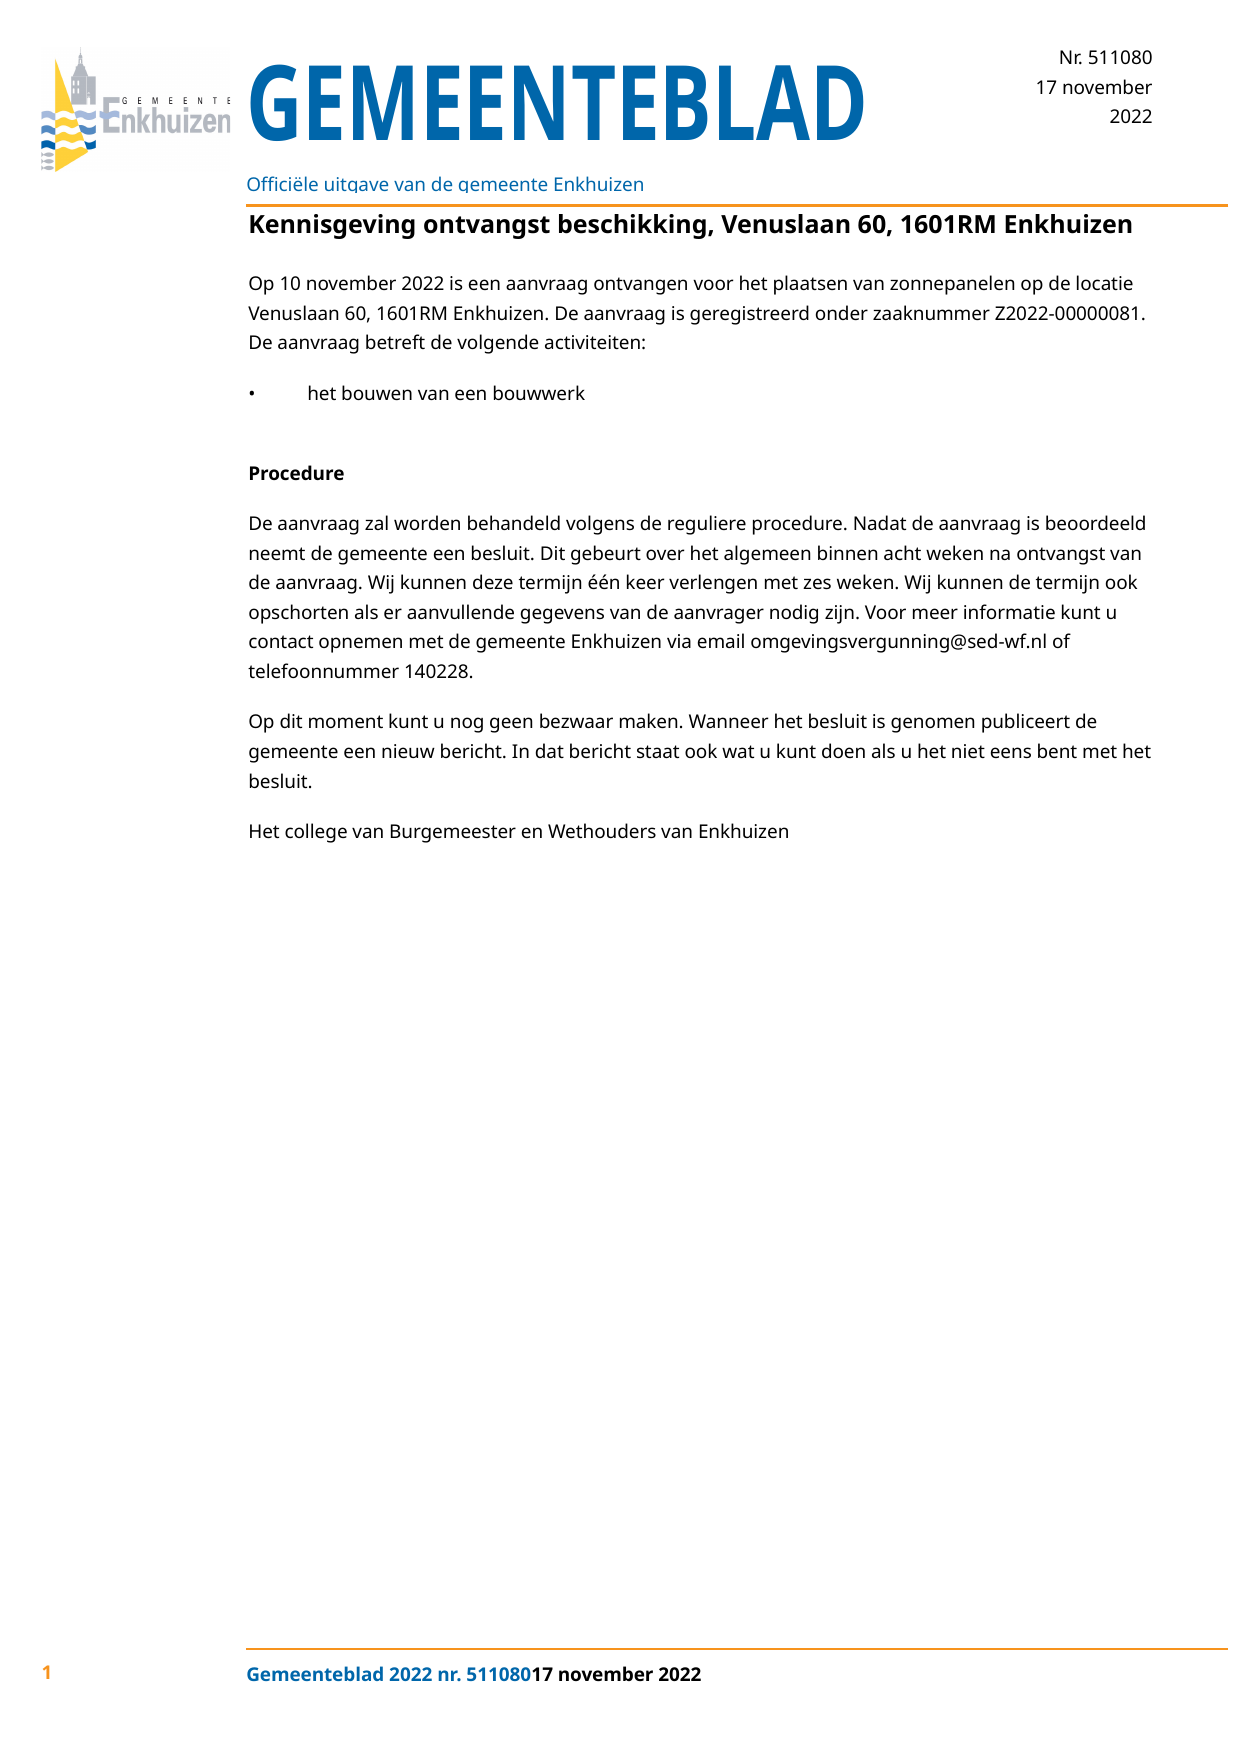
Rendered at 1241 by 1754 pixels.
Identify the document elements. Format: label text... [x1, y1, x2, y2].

text Kennisgeving ontvangst beschikking, Venuslaan 60, 1601RM Enkhuizen [248, 207, 1152, 241]
text Het college van Burgemeester en Wethouders van Enkhuizen [248, 818, 1152, 844]
text Op 10 november 2022 is een aanvraag ontvangen voor het plaatsen van zonnepanelen op de locatie Venuslaan 60, 1601RM Enkhuizen. De aanvraag is geregistreerd onder zaaknummer Z2022-00000081. De aanvraag betreft de volgende activiteiten: [248, 270, 1152, 355]
text De aanvraag zal worden behandeld volgens de reguliere procedure. Nadat de aanvraag is beoordeeld neemt de gemeente een besluit. Dit gebeurt over het algemeen binnen acht weken na ontvangst van de aanvraag. Wij kunnen deze termijn één keer verlengen met zes weken. Wij kunnen de termijn ook opschorten als er aanvullende gegevens van de aanvrager nodig zijn. Voor meer informatie kunt u contact opnemen met de gemeente Enkhuizen via email omgevingsvergunning@sed-wf.nl of telefoonnummer 140228. [248, 510, 1152, 684]
list het bouwen van een bouwwerk [248, 380, 1152, 406]
picture [41, 47, 231, 172]
text Procedure [248, 460, 1152, 486]
text Op dit moment kunt u nog geen bezwaar maken. Wanneer het besluit is genomen publiceert de gemeente een nieuw bericht. In dat bericht staat ook wat u kunt doen als u het niet eens bent met het besluit. [248, 709, 1152, 793]
